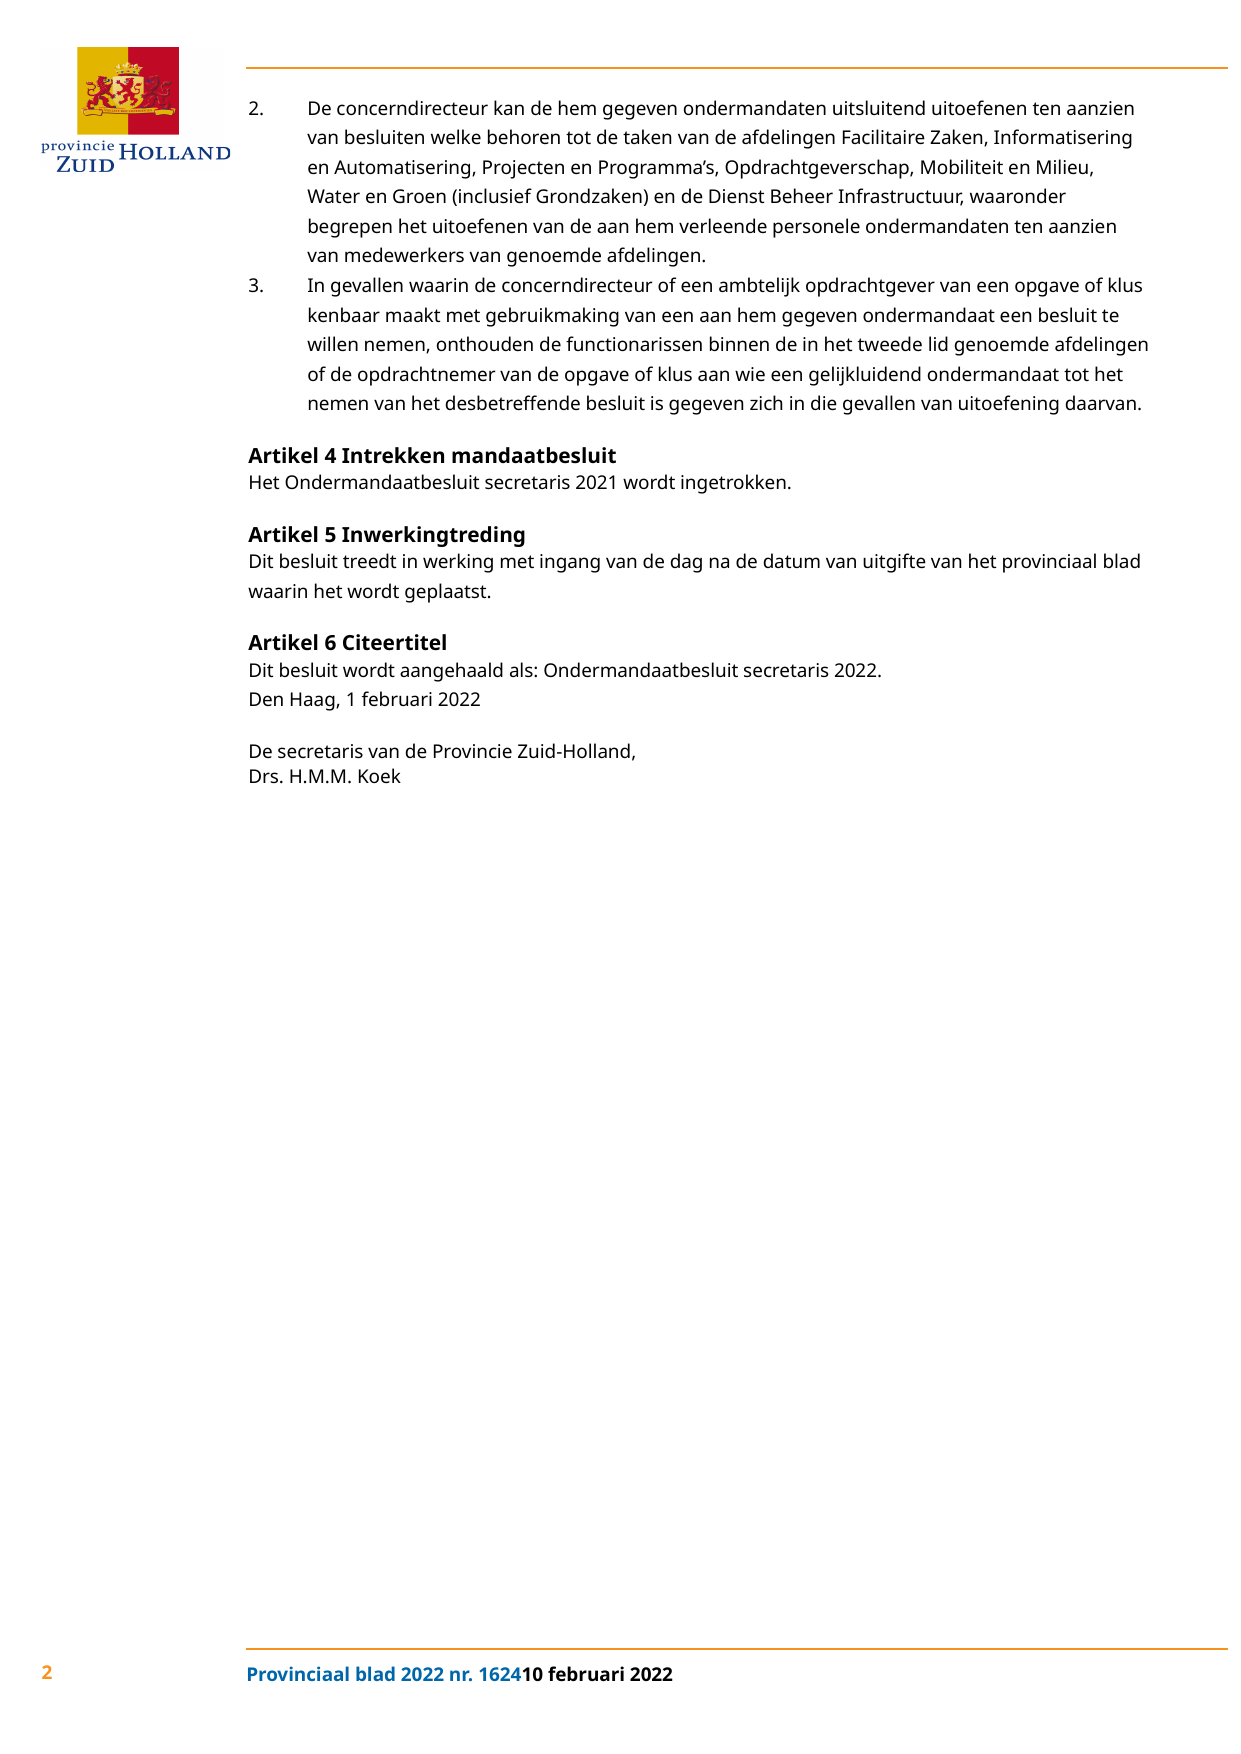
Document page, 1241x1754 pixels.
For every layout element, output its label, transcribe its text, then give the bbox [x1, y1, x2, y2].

text Drs. H.M.M. Koek [248, 763, 1152, 789]
text Artikel 6 Citeertitel [248, 628, 1152, 657]
list In gevallen waarin de concerndirecteur of een ambtelijk opdrachtgever van een opgave of klus kenbaar maakt met gebruikmaking van een aan hem gegeven ondermandaat een besluit te willen nemen, onthouden de functionarissen binnen de in het tweede lid genoemde afdelingen of de opdrachtnemer van de opgave of klus aan wie een gelijkluidend ondermandaat tot het nemen van het desbetreffende besluit is gegeven zich in die gevallen van uitoefening daarvan. [248, 272, 1152, 416]
text Dit besluit treedt in werking met ingang van de dag na de datum van uitgifte van het provinciaal blad waarin het wordt geplaatst. [248, 548, 1152, 604]
picture [41, 47, 231, 172]
text De secretaris van de Provincie Zuid-Holland, [248, 738, 1152, 763]
text Het Ondermandaatbesluit secretaris 2021 wordt ingetrokken. [248, 469, 1152, 495]
text Dit besluit wordt aangehaald als: Ondermandaatbesluit secretaris 2022. [248, 657, 1152, 682]
list De concerndirecteur kan de hem gegeven ondermandaten uitsluitend uitoefenen ten aanzien van besluiten welke behoren tot de taken van de afdelingen Facilitaire Zaken, Informatisering en Automatisering, Projecten en Programma’s, Opdrachtgeverschap, Mobiliteit en Milieu, Water en Groen (inclusief Grondzaken) en de Dienst Beheer Infrastructuur, waaronder begrepen het uitoefenen van de aan hem verleende personele ondermandaten ten aanzien van medewerkers van genoemde afdelingen. [248, 95, 1152, 268]
text Den Haag, 1 februari 2022 [248, 686, 1152, 712]
text Artikel 4 Intrekken mandaatbesluit [248, 441, 1152, 469]
text Artikel 5 Inwerkingtreding [248, 520, 1152, 548]
